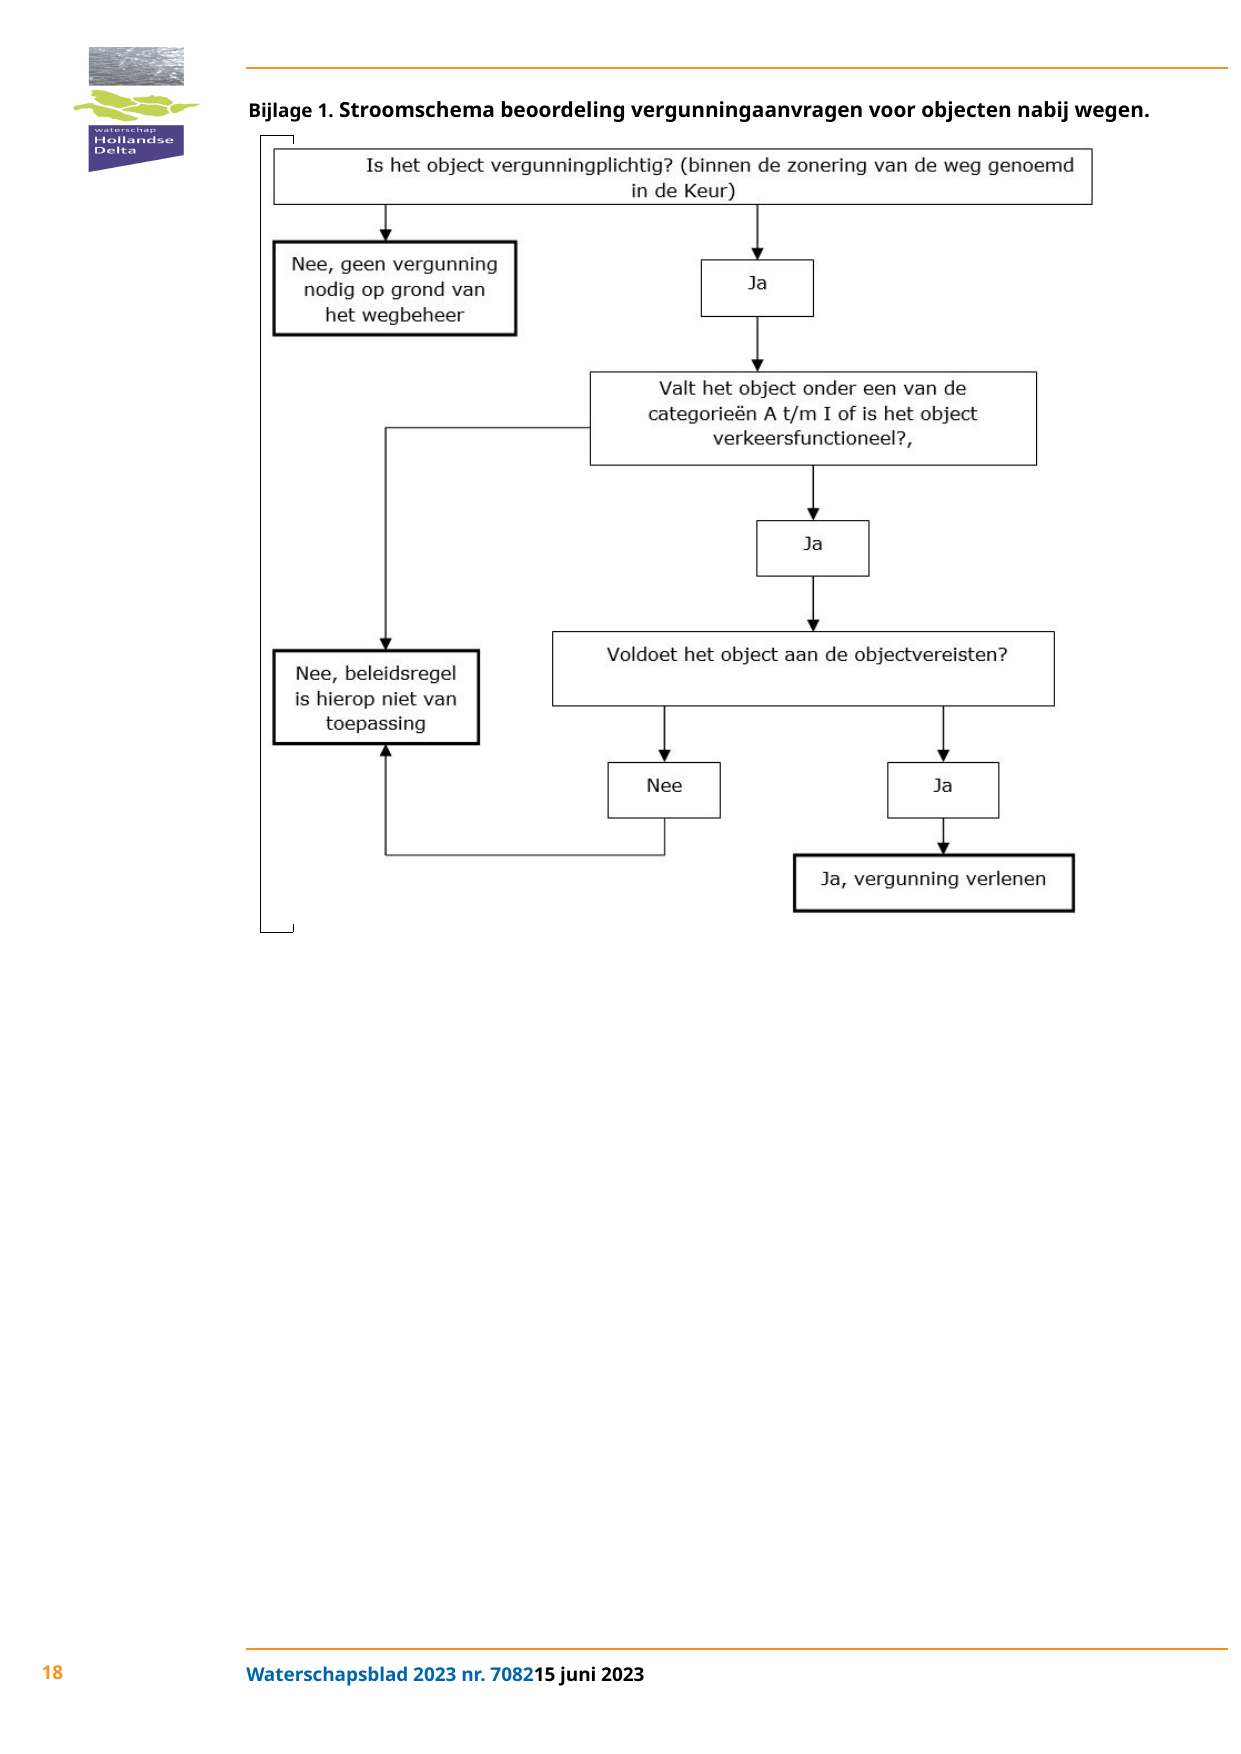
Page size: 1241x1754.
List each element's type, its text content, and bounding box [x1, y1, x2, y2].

text Bijlage 1. Stroomschema beoordeling vergunningaanvragen voor objecten nabij wegen. [248, 95, 1152, 123]
picture [268, 144, 1096, 924]
picture [41, 47, 231, 172]
